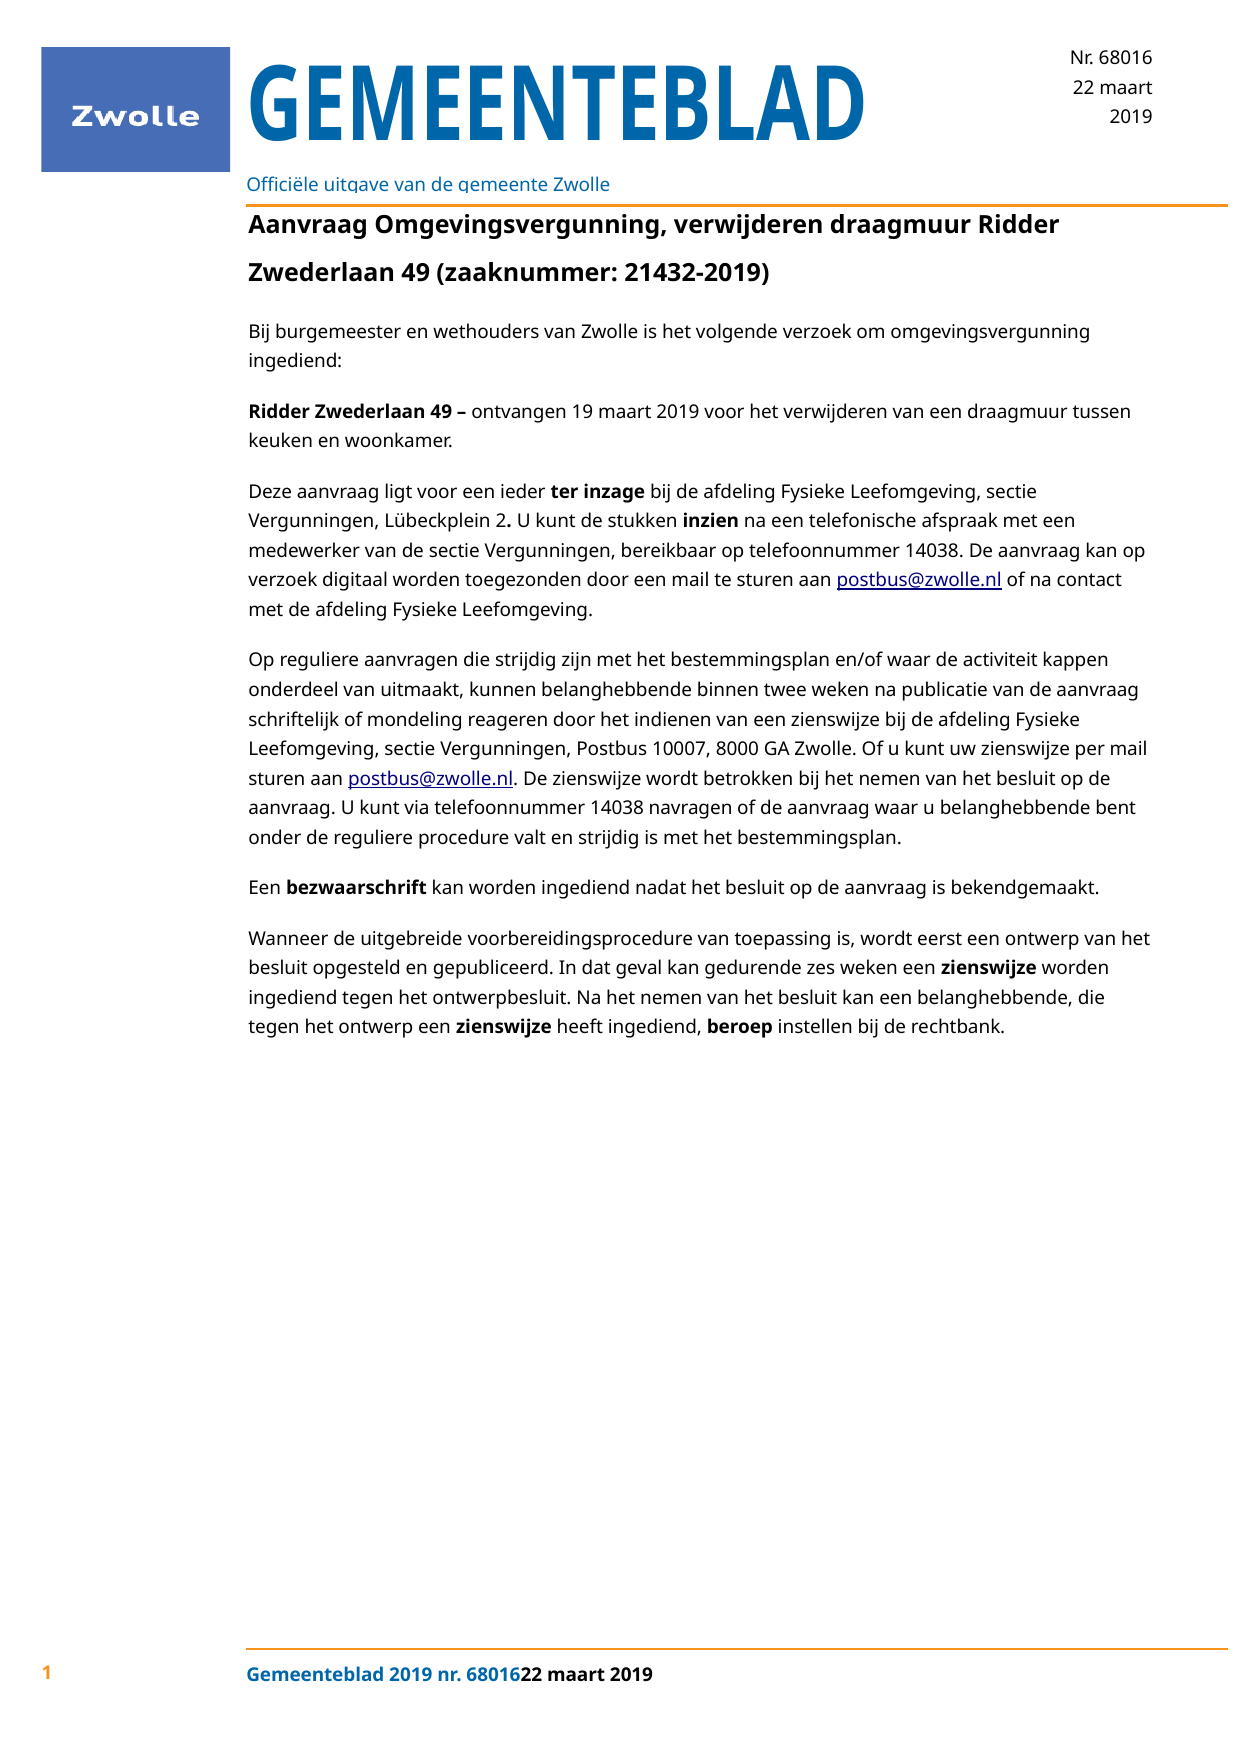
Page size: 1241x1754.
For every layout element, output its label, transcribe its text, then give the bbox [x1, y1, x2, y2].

text Op reguliere aanvragen die strijdig zijn met het bestemmingsplan en/of waar de activiteit kappen onderdeel van uitmaakt, kunnen belanghebbende binnen twee weken na publicatie van de aanvraag schriftelijk of mondeling reageren door het indienen van een zienswijze bij de afdeling Fysieke Leefomgeving, sectie Vergunningen, Postbus 10007, 8000 GA Zwolle. Of u kunt uw zienswijze per mail sturen aan postbus@zwolle.nl. De zienswijze wordt betrokken bij het nemen van het besluit op de aanvraag. U kunt via telefoonnummer 14038 navragen of de aanvraag waar u belanghebbende bent onder de reguliere procedure valt en strijdig is met het bestemmingsplan. [248, 647, 1152, 850]
text Bij burgemeester en wethouders van Zwolle is het volgende verzoek om omgevingsvergunning ingediend: [248, 318, 1152, 373]
text Ridder Zwederlaan 49 – ontvangen 19 maart 2019 voor het verwijderen van een draagmuur tussen keuken en woonkamer. [248, 398, 1152, 453]
text Een bezwaarschrift kan worden ingediend nadat het besluit op de aanvraag is bekendgemaakt. [248, 874, 1152, 900]
text Deze aanvraag ligt voor een ieder ter inzage bij de afdeling Fysieke Leefomgeving, sectie Vergunningen, Lübeckplein 2. U kunt de stukken inzien na een telefonische afspraak met een medewerker van de sectie Vergunningen, bereikbaar op telefoonnummer 14038. De aanvraag kan op verzoek digitaal worden toegezonden door een mail te sturen aan postbus@zwolle.nl of na contact met de afdeling Fysieke Leefomgeving. [248, 478, 1152, 622]
text Aanvraag Omgevingsvergunning, verwijderen draagmuur Ridder Zwederlaan 49 (zaaknummer: 21432-2019) [248, 207, 1152, 288]
picture [41, 47, 231, 172]
text Wanneer de uitgebreide voorbereidingsprocedure van toepassing is, wordt eerst een ontwerp van het besluit opgesteld en gepubliceerd. In dat geval kan gedurende zes weken een zienswijze worden ingediend tegen het ontwerpbesluit. Na het nemen van het besluit kan een belanghebbende, die tegen het ontwerp een zienswijze heeft ingediend, beroep instellen bij de rechtbank. [248, 925, 1152, 1039]
